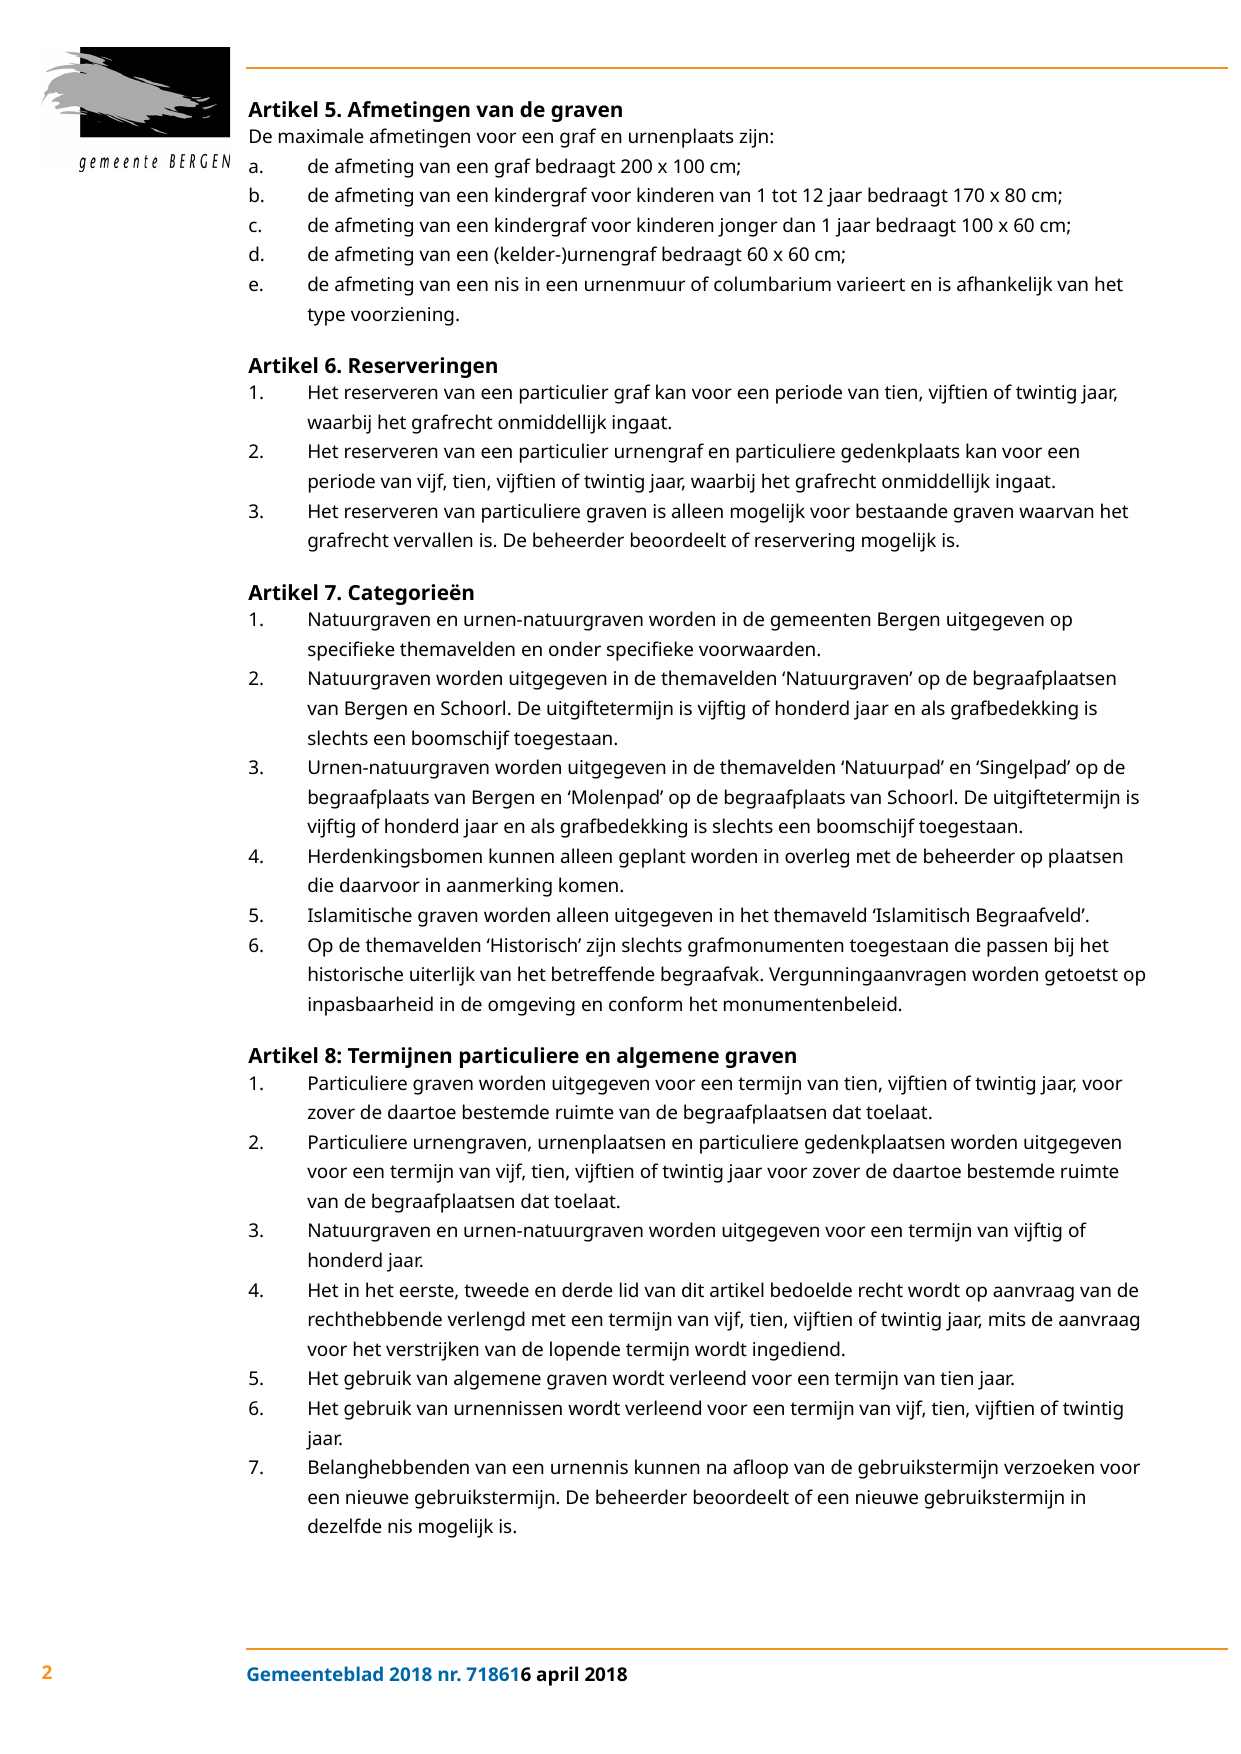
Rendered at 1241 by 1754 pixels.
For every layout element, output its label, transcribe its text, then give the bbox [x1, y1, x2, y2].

list Particuliere graven worden uitgegeven voor een termijn van tien, vijftien of twintig jaar, voor zover de daartoe bestemde ruimte van de begraafplaatsen dat toelaat. [248, 1070, 1152, 1125]
list de afmeting van een kindergraf voor kinderen van 1 tot 12 jaar bedraagt 170 x 80 cm; [248, 182, 1152, 208]
list Natuurgraven en urnen-natuurgraven worden in de gemeenten Bergen uitgegeven op specifieke themavelden en onder specifieke voorwaarden. [248, 606, 1152, 662]
list de afmeting van een graf bedraagt 200 x 100 cm; [248, 153, 1152, 178]
list Het reserveren van een particulier graf kan voor een periode van tien, vijftien of twintig jaar, waarbij het grafrecht onmiddellijk ingaat. [248, 379, 1152, 435]
list Particuliere urnengraven, urnenplaatsen en particuliere gedenkplaatsen worden uitgegeven voor een termijn van vijf, tien, vijftien of twintig jaar voor zover de daartoe bestemde ruimte van de begraafplaatsen dat toelaat. [248, 1129, 1152, 1214]
picture [41, 47, 231, 172]
list Op de themavelden ‘Historisch’ zijn slechts grafmonumenten toegestaan die passen bij het historische uiterlijk van het betreffende begraafvak. Vergunningaanvragen worden getoetst op inpasbaarheid in de omgeving en conform het monumentenbeleid. [248, 932, 1152, 1017]
list Urnen-natuurgraven worden uitgegeven in de themavelden ‘Natuurpad’ en ‘Singelpad’ op de begraafplaats van Bergen en ‘Molenpad’ op de begraafplaats van Schoorl. De uitgiftetermijn is vijftig of honderd jaar en als grafbedekking is slechts een boomschijf toegestaan. [248, 754, 1152, 839]
list Islamitische graven worden alleen uitgegeven in het themaveld ‘Islamitisch Begraafveld’. [248, 902, 1152, 928]
list Natuurgraven en urnen-natuurgraven worden uitgegeven voor een termijn van vijftig of honderd jaar. [248, 1218, 1152, 1273]
text Artikel 7. Categorieën [248, 578, 1152, 606]
list de afmeting van een nis in een urnenmuur of columbarium varieert en is afhankelijk van het type voorziening. [248, 271, 1152, 326]
text Artikel 8: Termijnen particuliere en algemene graven [248, 1041, 1152, 1070]
list Herdenkingsbomen kunnen alleen geplant worden in overleg met de beheerder op plaatsen die daarvoor in aanmerking komen. [248, 843, 1152, 898]
list Het reserveren van een particulier urnengraf en particuliere gedenkplaats kan voor een periode van vijf, tien, vijftien of twintig jaar, waarbij het grafrecht onmiddellijk ingaat. [248, 439, 1152, 494]
list de afmeting van een (kelder-)urnengraf bedraagt 60 x 60 cm; [248, 242, 1152, 267]
list de afmeting van een kindergraf voor kinderen jonger dan 1 jaar bedraagt 100 x 60 cm; [248, 212, 1152, 238]
text Artikel 6. Reserveringen [248, 351, 1152, 379]
list Belanghebbenden van een urnennis kunnen na afloop van de gebruikstermijn verzoeken voor een nieuwe gebruikstermijn. De beheerder beoordeelt of een nieuwe gebruikstermijn in dezelfde nis mogelijk is. [248, 1454, 1152, 1539]
list Natuurgraven worden uitgegeven in de themavelden ‘Natuurgraven’ op de begraafplaatsen van Bergen en Schoorl. De uitgiftetermijn is vijftig of honderd jaar en als grafbedekking is slechts een boomschijf toegestaan. [248, 666, 1152, 750]
list Het reserveren van particuliere graven is alleen mogelijk voor bestaande graven waarvan het grafrecht vervallen is. De beheerder beoordeelt of reservering mogelijk is. [248, 498, 1152, 553]
text Artikel 5. Afmetingen van de graven [248, 95, 1152, 123]
list Het gebruik van urnennissen wordt verleend voor een termijn van vijf, tien, vijftien of twintig jaar. [248, 1395, 1152, 1451]
list Het in het eerste, tweede en derde lid van dit artikel bedoelde recht wordt op aanvraag van de rechthebbende verlengd met een termijn van vijf, tien, vijftien of twintig jaar, mits de aanvraag voor het verstrijken van de lopende termijn wordt ingediend. [248, 1277, 1152, 1362]
text De maximale afmetingen voor een graf en urnenplaats zijn: [248, 123, 1152, 149]
list Het gebruik van algemene graven wordt verleend voor een termijn van tien jaar. [248, 1366, 1152, 1391]
